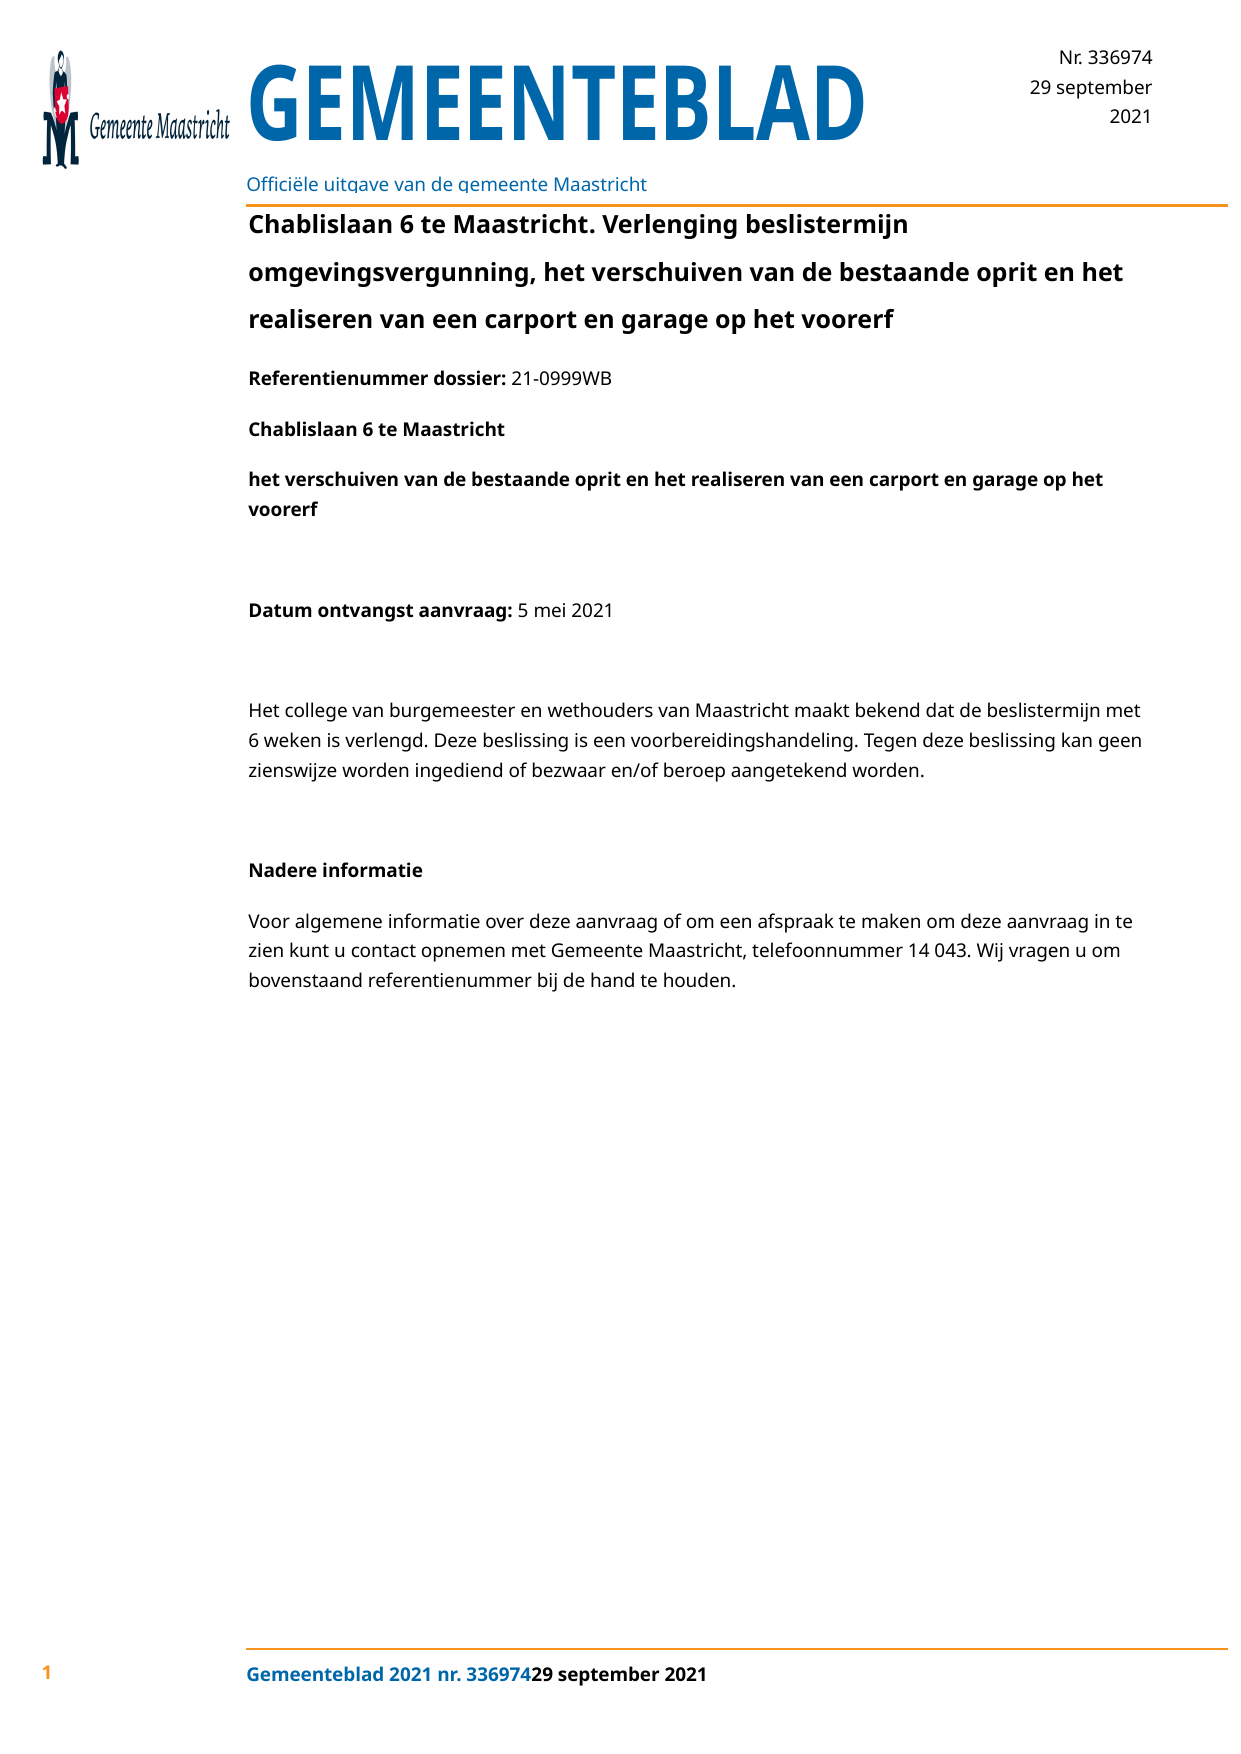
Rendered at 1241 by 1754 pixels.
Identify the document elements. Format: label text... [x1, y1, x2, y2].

text Chablislaan 6 te Maastricht [248, 416, 1152, 442]
text Het college van burgemeester en wethouders van Maastricht maakt bekend dat de beslistermijn met 6 weken is verlengd. Deze beslissing is een voorbereidingshandeling. Tegen deze beslissing kan geen zienswijze worden ingediend of bezwaar en/of beroep aangetekend worden. [248, 698, 1152, 782]
picture [41, 47, 231, 172]
text Voor algemene informatie over deze aanvraag of om een afspraak te maken om deze aanvraag in te zien kunt u contact opnemen met Gemeente Maastricht, telefoonnummer 14 043. Wij vragen u om bovenstaand referentienummer bij de hand te houden. [248, 908, 1152, 993]
text Chablislaan 6 te Maastricht. Verlenging beslistermijn omgevingsvergunning, het verschuiven van de bestaande oprit en het realiseren van een carport en garage op het voorerf [248, 207, 1152, 336]
text Datum ontvangst aanvraag: 5 mei 2021 [248, 597, 1152, 622]
text het verschuiven van de bestaande oprit en het realiseren van een carport en garage op het voorerf [248, 466, 1152, 522]
text Nadere informatie [248, 858, 1152, 883]
text Referentienummer dossier: 21-0999WB [248, 366, 1152, 391]
